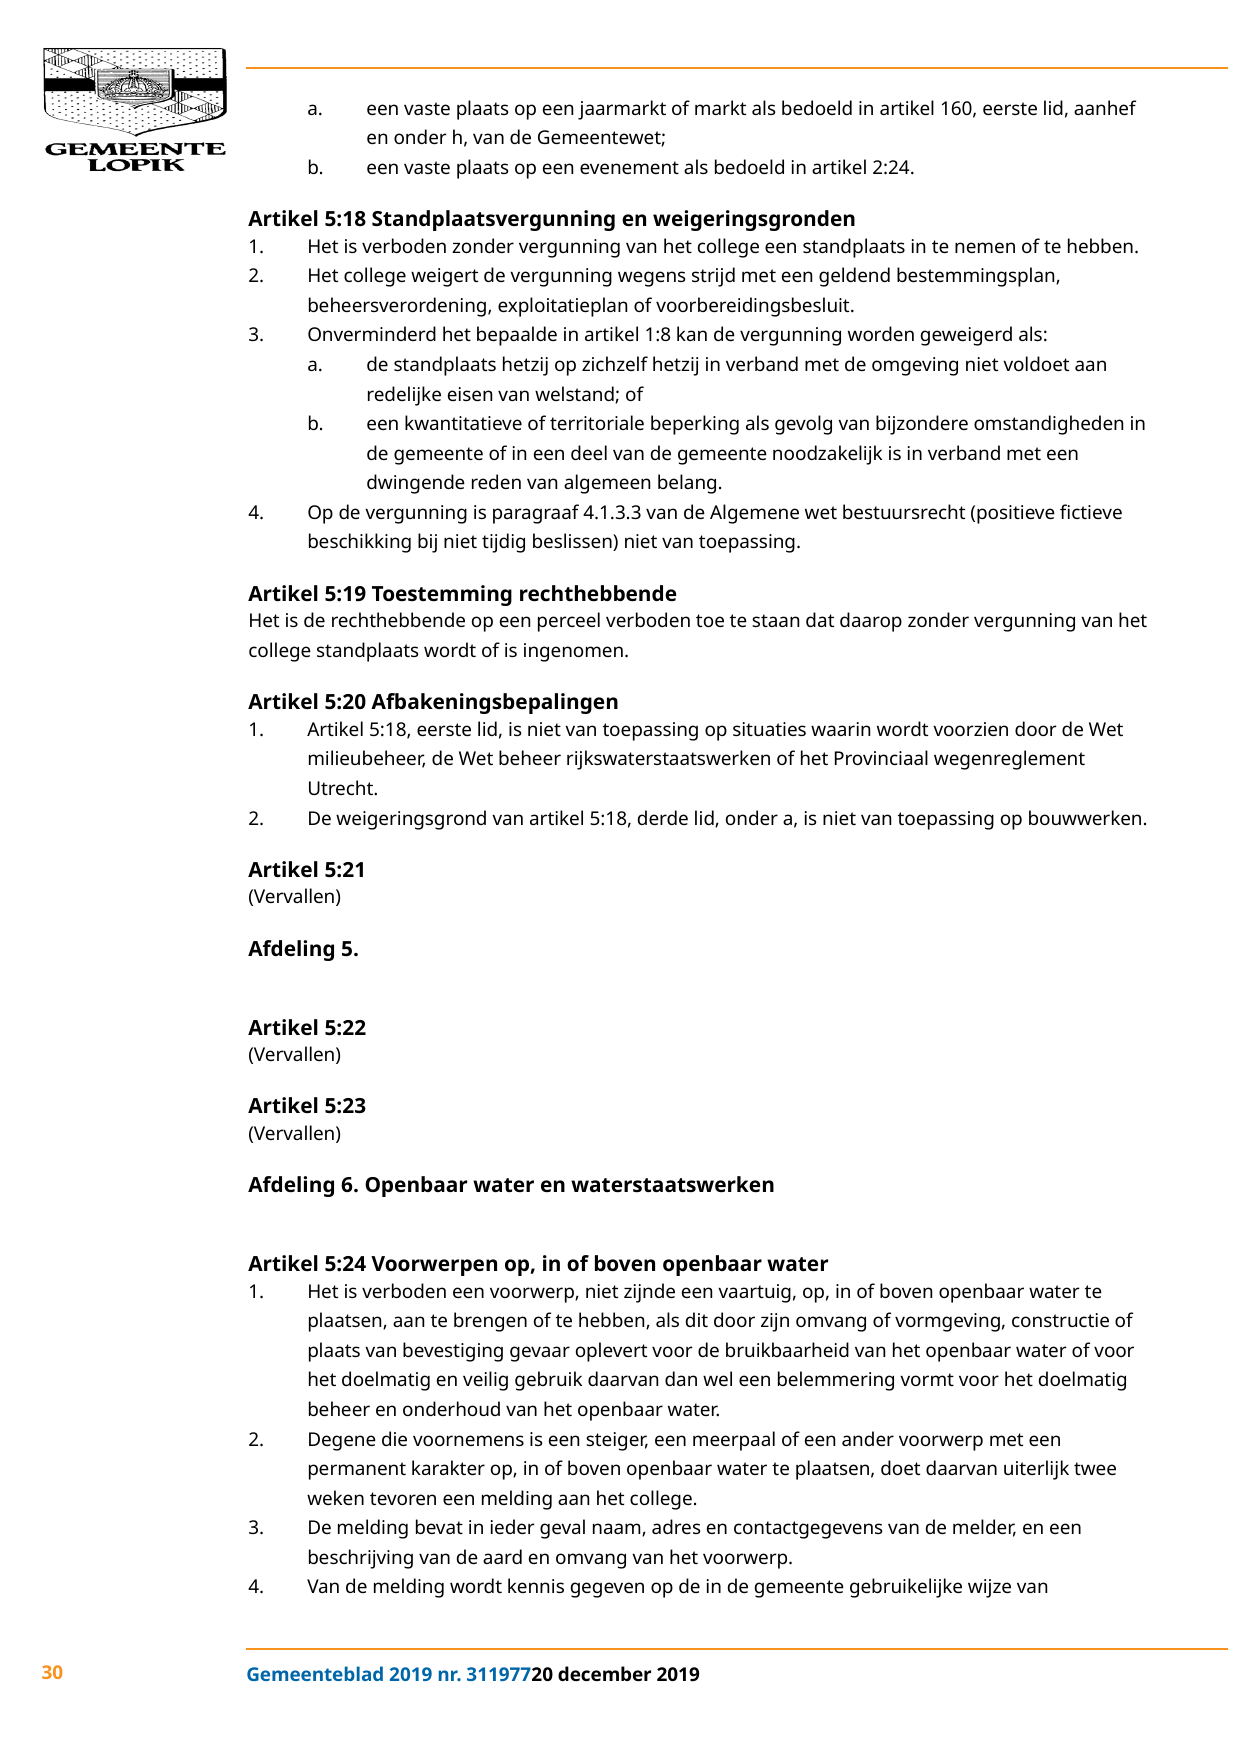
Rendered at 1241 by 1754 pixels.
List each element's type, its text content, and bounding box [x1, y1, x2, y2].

list de standplaats hetzij op zichzelf hetzij in verband met de omgeving niet voldoet aan redelijke eisen van welstand; of [307, 351, 1152, 406]
text Artikel 5:20 Afbakeningsbepalingen [248, 687, 1152, 716]
text Artikel 5:19 Toestemming rechthebbende [248, 579, 1152, 607]
text Artikel 5:24 Voorwerpen op, in of boven openbaar water [248, 1249, 1152, 1278]
picture [41, 47, 231, 172]
text Artikel 5:18 Standplaatsvergunning en weigeringsgronden [248, 204, 1152, 233]
text (Vervallen) [248, 1120, 1152, 1146]
list een vaste plaats op een jaarmarkt of markt als bedoeld in artikel 160, eerste lid, aanhef en onder h, van de Gemeentewet; [307, 95, 1152, 150]
text Artikel 5:22 [248, 1013, 1152, 1041]
list een vaste plaats op een evenement als bedoeld in artikel 2:24. [307, 154, 1152, 180]
text Het is de rechthebbende op een perceel verboden toe te staan dat daarop zonder vergunning van het college standplaats wordt of is ingenomen. [248, 607, 1152, 663]
text (Vervallen) [248, 1041, 1152, 1067]
text (Vervallen) [248, 883, 1152, 909]
list Het is verboden een voorwerp, niet zijnde een vaartuig, op, in of boven openbaar water te plaatsen, aan te brengen of te hebben, als dit door zijn omvang of vormgeving, constructie of plaats van bevestiging gevaar oplevert voor de bruikbaarheid van het openbaar water of voor het doelmatig en veilig gebruik daarvan dan wel een belemmering vormt voor het doelmatig beheer en onderhoud van het openbaar water. [248, 1278, 1152, 1422]
list Van de melding wordt kennis gegeven op de in de gemeente gebruikelijke wijze van [248, 1574, 1152, 1599]
list De melding bevat in ieder geval naam, adres en contactgegevens van de melder, en een beschrijving van de aard en omvang van het voorwerp. [248, 1514, 1152, 1570]
list een kwantitatieve of territoriale beperking als gevolg van bijzondere omstandigheden in de gemeente of in een deel van de gemeente noodzakelijk is in verband met een dwingende reden van algemeen belang. [307, 410, 1152, 495]
list Het is verboden zonder vergunning van het college een standplaats in te nemen of te hebben. [248, 233, 1152, 258]
text Afdeling 5. [248, 934, 1152, 962]
list Op de vergunning is paragraaf 4.1.3.3 van de Algemene wet bestuursrecht (positieve fictieve beschikking bij niet tijdig beslissen) niet van toepassing. [248, 499, 1152, 554]
text Artikel 5:21 [248, 855, 1152, 883]
list Onverminderd het bepaalde in artikel 1:8 kan de vergunning worden geweigerd als: [248, 322, 1152, 347]
list Degene die voornemens is een steiger, een meerpaal of een ander voorwerp met een permanent karakter op, in of boven openbaar water te plaatsen, doet daarvan uiterlijk twee weken tevoren een melding aan het college. [248, 1426, 1152, 1511]
list Het college weigert de vergunning wegens strijd met een geldend bestemmingsplan, beheersverordening, exploitatieplan of voorbereidingsbesluit. [248, 262, 1152, 318]
list Artikel 5:18, eerste lid, is niet van toepassing op situaties waarin wordt voorzien door de Wet milieubeheer, de Wet beheer rijkswaterstaatswerken of het Provinciaal wegenreglement Utrecht. [248, 716, 1152, 801]
list De weigeringsgrond van artikel 5:18, derde lid, onder a, is niet van toepassing op bouwwerken. [248, 805, 1152, 830]
text Afdeling 6. Openbaar water en waterstaatswerken [248, 1171, 1152, 1199]
text Artikel 5:23 [248, 1092, 1152, 1120]
